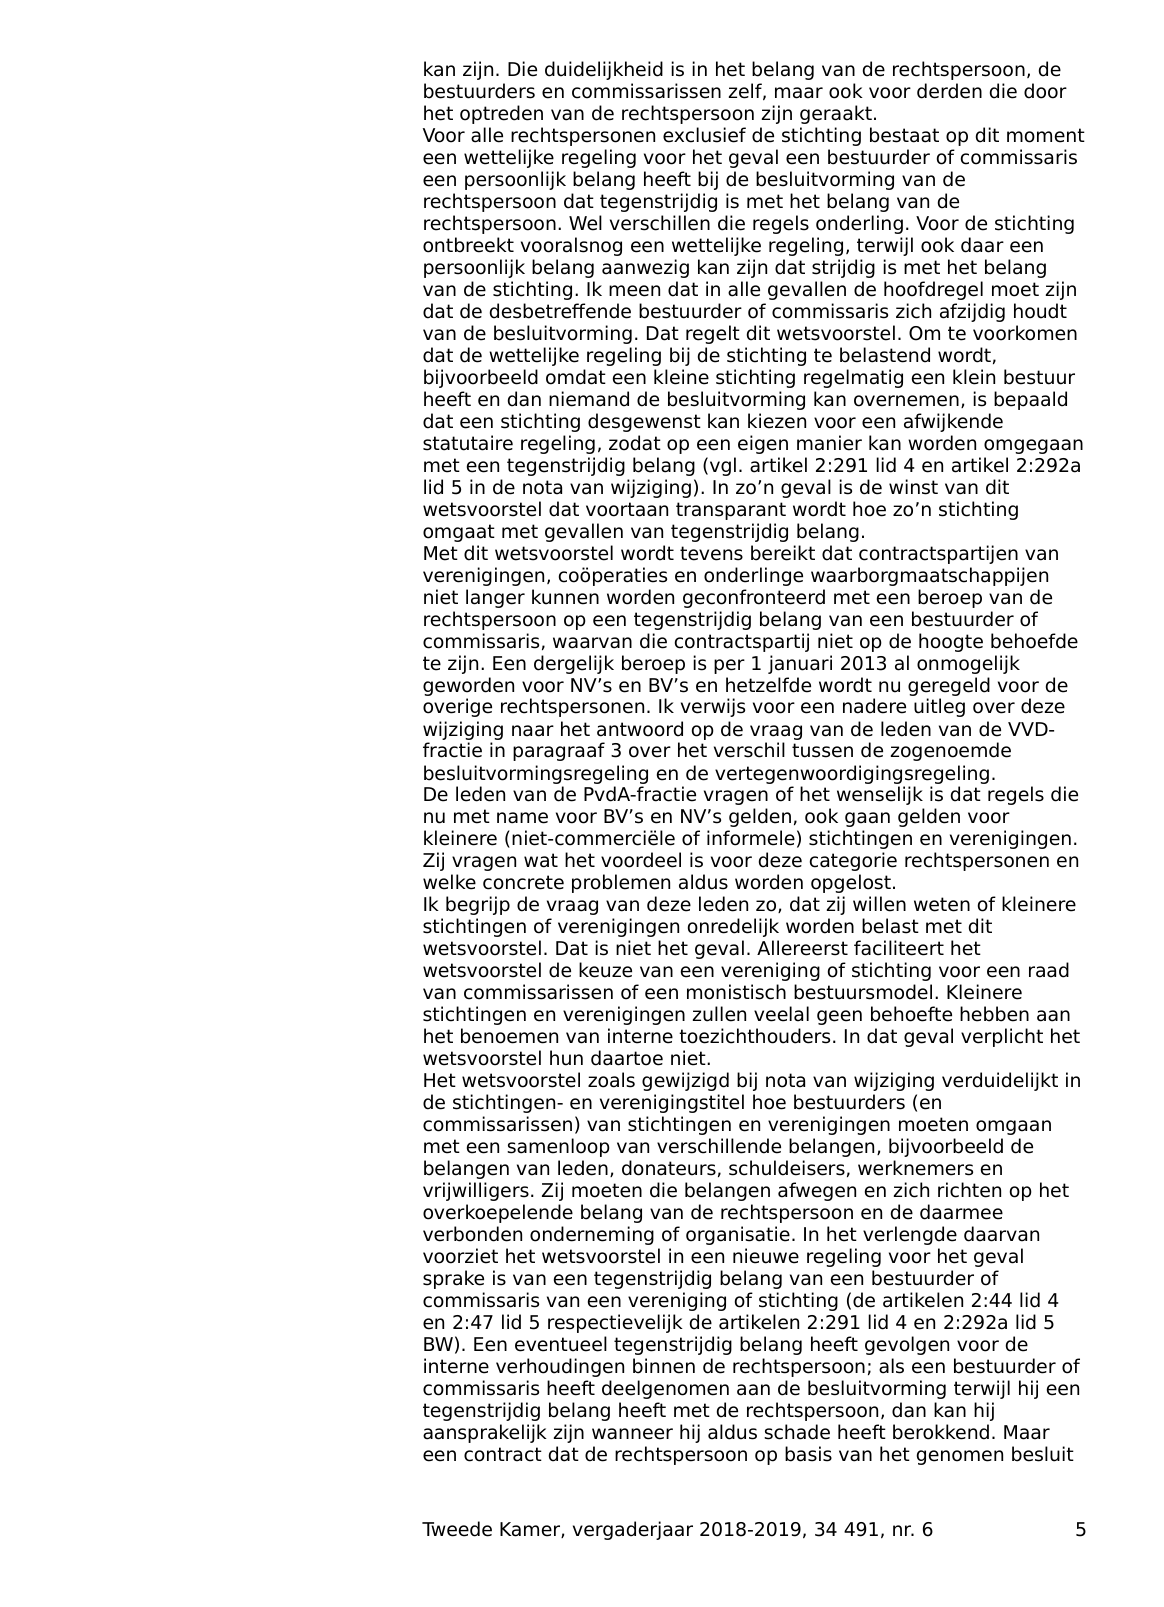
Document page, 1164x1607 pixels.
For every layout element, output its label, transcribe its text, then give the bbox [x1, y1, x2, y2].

text Met dit wetsvoorstel wordt tevens bereikt dat contractspartijen van verenigingen, coöperaties en onderlinge waarborgmaatschappijen niet langer kunnen worden geconfronteerd met een beroep van de rechtspersoon op een tegenstrijdig belang van een bestuurder of commissaris, waarvan die contractspartij niet op de hoogte behoefde te zijn. Een dergelijk beroep is per 1 januari 2013 al onmogelijk geworden voor NV’s en BV’s en hetzelfde wordt nu geregeld voor de overige rechtspersonen. Ik verwijs voor een nadere uitleg over deze wijziging naar het antwoord op de vraag van de leden van de VVD-fractie in paragraaf 3 over het verschil tussen de zogenoemde besluitvormingsregeling en de vertegenwoordigingsregeling. [422, 543, 1087, 784]
text kan zijn. Die duidelijkheid is in het belang van de rechtspersoon, de bestuurders en commissarissen zelf, maar ook voor derden die door het optreden van de rechtspersoon zijn geraakt. [422, 59, 1087, 125]
text Voor alle rechtspersonen exclusief de stichting bestaat op dit moment een wettelijke regeling voor het geval een bestuurder of commissaris een persoonlijk belang heeft bij de besluitvorming van de rechtspersoon dat tegenstrijdig is met het belang van de rechtspersoon. Wel verschillen die regels onderling. Voor de stichting ontbreekt vooralsnog een wettelijke regeling, terwijl ook daar een persoonlijk belang aanwezig kan zijn dat strijdig is met het belang van de stichting. Ik meen dat in alle gevallen de hoofdregel moet zijn dat de desbetreffende bestuurder of commissaris zich afzijdig houdt van de besluitvorming. Dat regelt dit wetsvoorstel. Om te voorkomen dat de wettelijke regeling bij de stichting te belastend wordt, bijvoorbeeld omdat een kleine stichting regelmatig een klein bestuur heeft en dan niemand de besluitvorming kan overnemen, is bepaald dat een stichting desgewenst kan kiezen voor een afwijkende statutaire regeling, zodat op een eigen manier kan worden omgegaan met een tegenstrijdig belang (vgl. artikel 2:291 lid 4 en artikel 2:292a lid 5 in de nota van wijziging). In zo’n geval is de winst van dit wetsvoorstel dat voortaan transparant wordt hoe zo’n stichting omgaat met gevallen van tegenstrijdig belang. [422, 125, 1087, 543]
text Het wetsvoorstel zoals gewijzigd bij nota van wijziging verduidelijkt in de stichtingen- en verenigingstitel hoe bestuurders (en commissarissen) van stichtingen en verenigingen moeten omgaan met een samenloop van verschillende belangen, bijvoorbeeld de belangen van leden, donateurs, schuldeisers, werknemers en vrijwilligers. Zij moeten die belangen afwegen en zich richten op het overkoepelende belang van de rechtspersoon en de daarmee verbonden onderneming of organisatie. In het verlengde daarvan voorziet het wetsvoorstel in een nieuwe regeling voor het geval sprake is van een tegenstrijdig belang van een bestuurder of commissaris van een vereniging of stichting (de artikelen 2:44 lid 4 en 2:47 lid 5 respectievelijk de artikelen 2:291 lid 4 en 2:292a lid 5 BW). Een eventueel tegenstrijdig belang heeft gevolgen voor de interne verhoudingen binnen de rechtspersoon; als een bestuurder of commissaris heeft deelgenomen aan de besluitvorming terwijl hij een tegenstrijdig belang heeft met de rechtspersoon, dan kan hij aansprakelijk zijn wanneer hij aldus schade heeft berokkend. Maar een contract dat de rechtspersoon op basis van het genomen besluit [422, 1070, 1087, 1466]
text De leden van de PvdA-fractie vragen of het wenselijk is dat regels die nu met name voor BV’s en NV’s gelden, ook gaan gelden voor kleinere (niet-commerciële of informele) stichtingen en verenigingen. Zij vragen wat het voordeel is voor deze categorie rechtspersonen en welke concrete problemen aldus worden opgelost. [422, 784, 1087, 894]
text Ik begrijp de vraag van deze leden zo, dat zij willen weten of kleinere stichtingen of verenigingen onredelijk worden belast met dit wetsvoorstel. Dat is niet het geval. Allereerst faciliteert het wetsvoorstel de keuze van een vereniging of stichting voor een raad van commissarissen of een monistisch bestuursmodel. Kleinere stichtingen en verenigingen zullen veelal geen behoefte hebben aan het benoemen van interne toezichthouders. In dat geval verplicht het wetsvoorstel hun daartoe niet. [422, 894, 1087, 1070]
